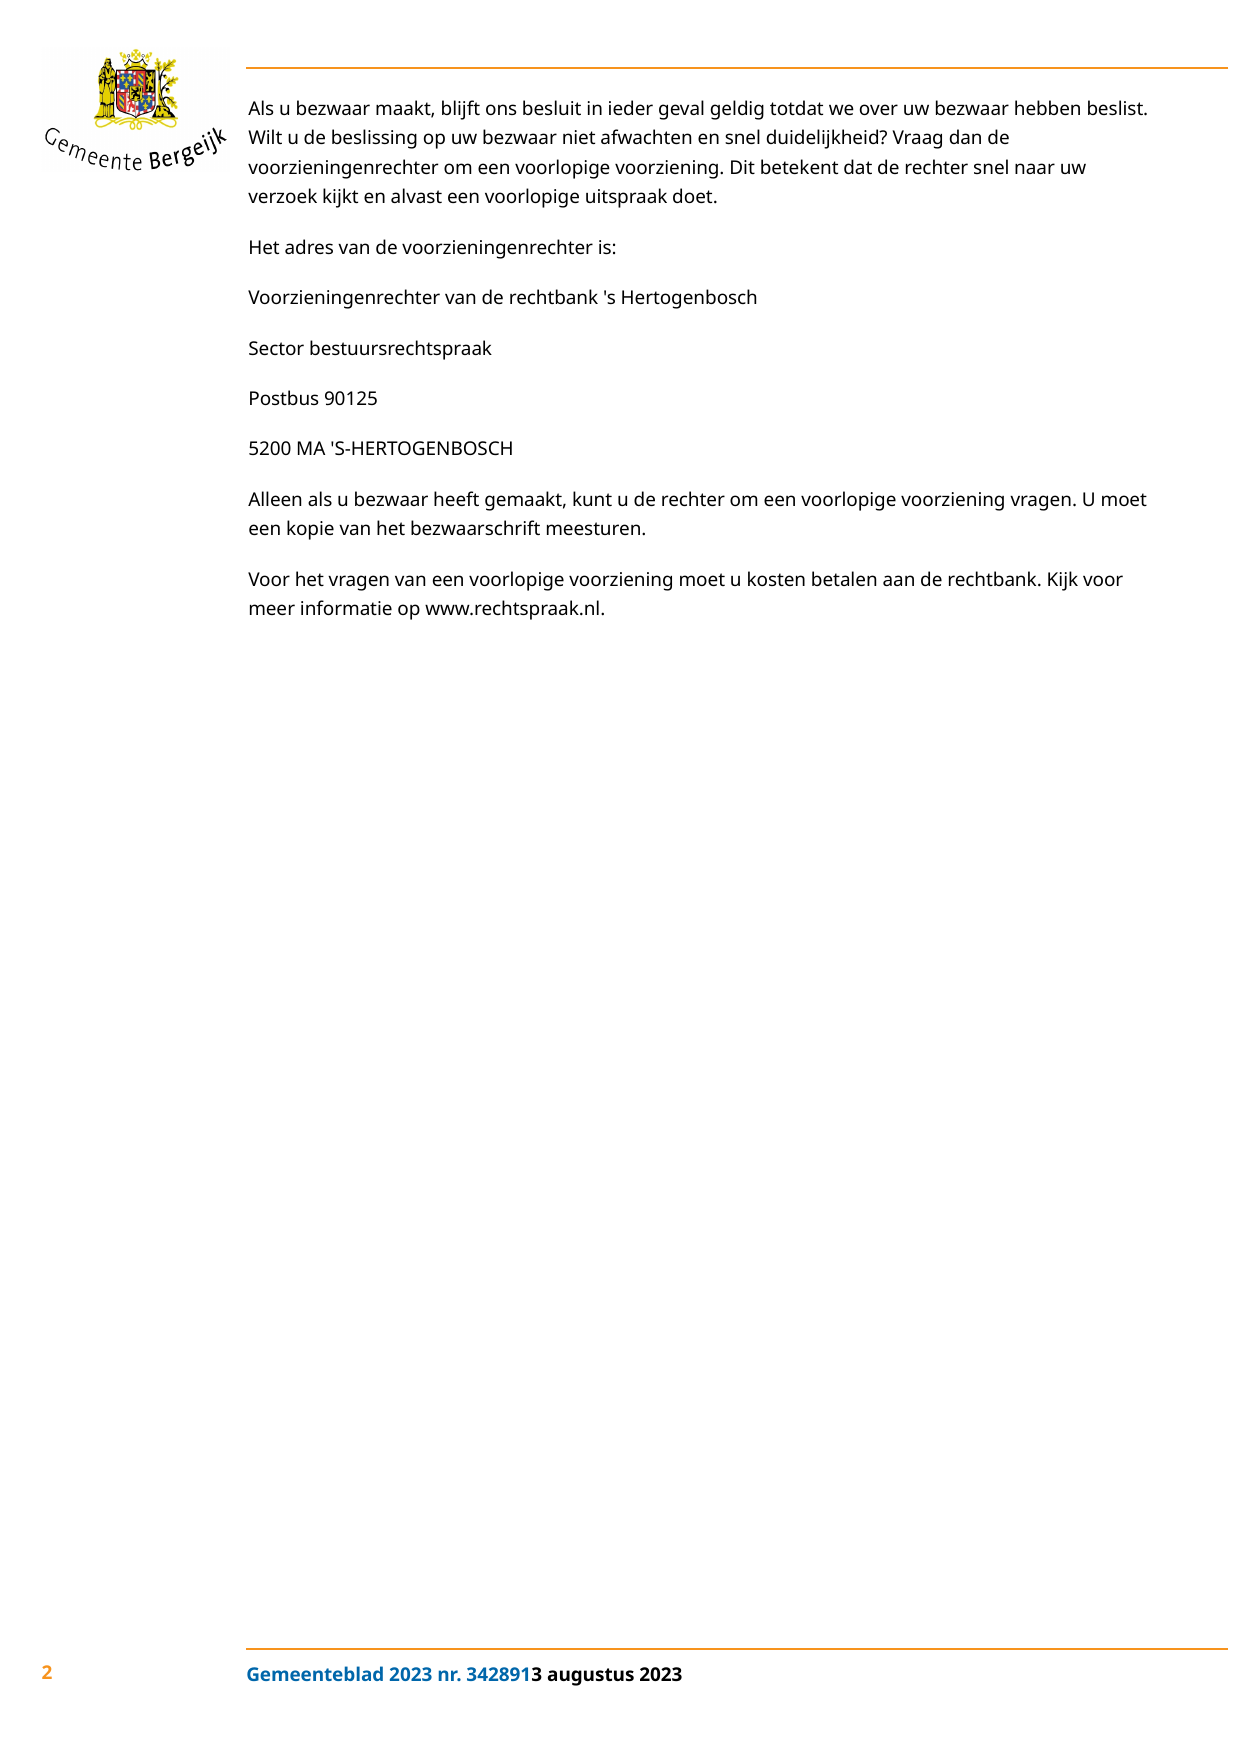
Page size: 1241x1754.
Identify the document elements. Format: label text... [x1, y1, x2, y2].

text Als u bezwaar maakt, blijft ons besluit in ieder geval geldig totdat we over uw bezwaar hebben beslist. Wilt u de beslissing op uw bezwaar niet afwachten en snel duidelijkheid? Vraag dan de voorzieningenrechter om een voorlopige voorziening. Dit betekent dat de rechter snel naar uw verzoek kijkt en alvast een voorlopige uitspraak doet. [248, 95, 1152, 209]
text Voorzieningenrechter van de rechtbank 's Hertogenbosch [248, 284, 1152, 310]
text 5200 MA 'S-HERTOGENBOSCH [248, 436, 1152, 461]
text Voor het vragen van een voorlopige voorziening moet u kosten betalen aan de rechtbank. Kijk voor meer informatie op www.rechtspraak.nl. [248, 566, 1152, 621]
text Sector bestuursrechtspraak [248, 335, 1152, 361]
text Het adres van de voorzieningenrechter is: [248, 234, 1152, 260]
picture [41, 47, 231, 172]
text Alleen als u bezwaar heeft gemaakt, kunt u de rechter om een voorlopige voorziening vragen. U moet een kopie van het bezwaarschrift meesturen. [248, 486, 1152, 541]
text Postbus 90125 [248, 385, 1152, 411]
